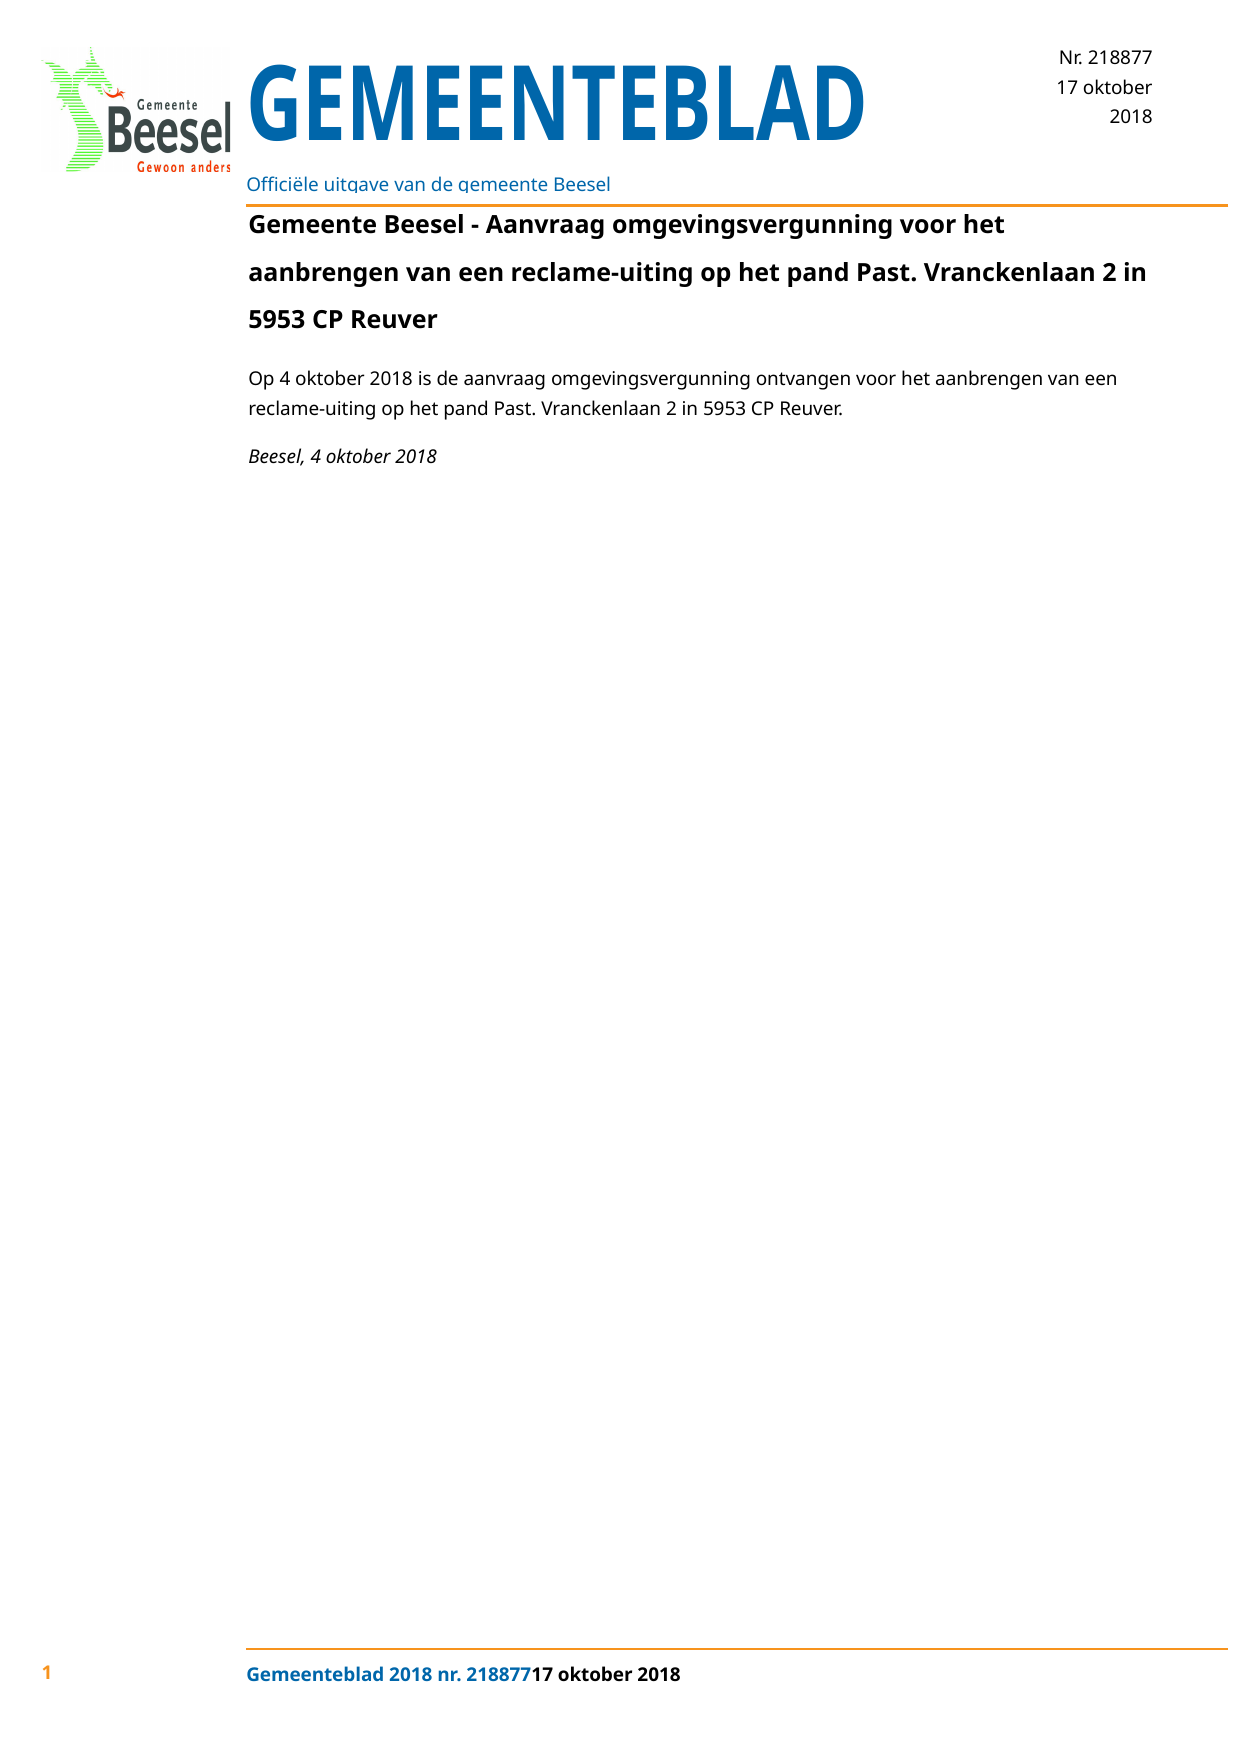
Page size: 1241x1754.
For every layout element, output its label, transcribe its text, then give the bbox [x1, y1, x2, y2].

picture [41, 47, 231, 172]
text Beesel, 4 oktober 2018 [248, 443, 1152, 469]
text Gemeente Beesel - Aanvraag omgevingsvergunning voor het aanbrengen van een reclame-uiting op het pand Past. Vranckenlaan 2 in 5953 CP Reuver [248, 207, 1152, 336]
text Op 4 oktober 2018 is de aanvraag omgevingsvergunning ontvangen voor het aanbrengen van een reclame-uiting op het pand Past. Vranckenlaan 2 in 5953 CP Reuver. [248, 366, 1152, 421]
